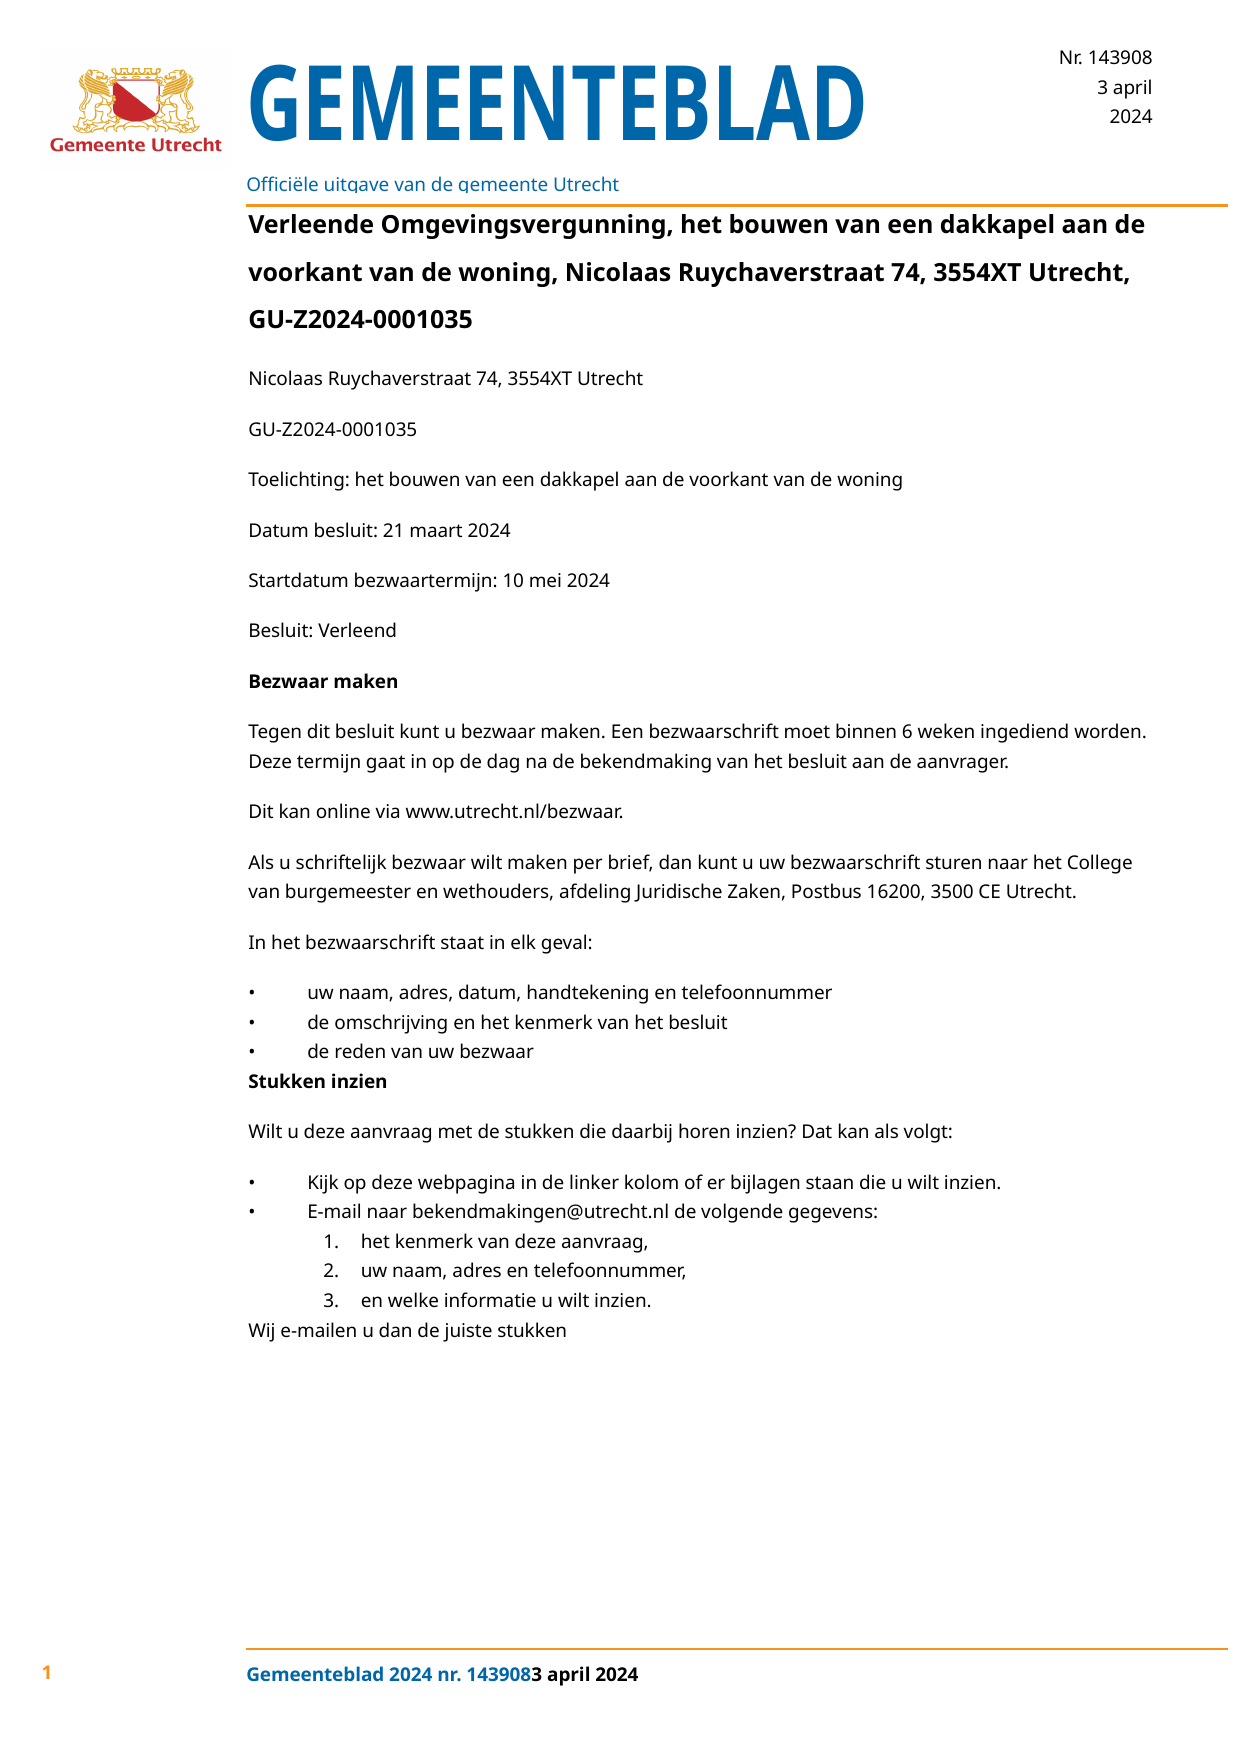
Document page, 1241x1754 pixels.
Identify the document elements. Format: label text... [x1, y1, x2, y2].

list E-mail naar bekendmakingen@utrecht.nl de volgende gegevens: [248, 1198, 1152, 1224]
text Bezwaar maken [248, 668, 1152, 694]
text Wij e-mailen u dan de juiste stukken [248, 1317, 1152, 1342]
text Nicolaas Ruychaverstraat 74, 3554XT Utrecht [248, 366, 1152, 391]
text Startdatum bezwaartermijn: 10 mei 2024 [248, 567, 1152, 593]
list de omschrijving en het kenmerk van het besluit [248, 1009, 1152, 1034]
picture [41, 47, 231, 172]
text Wilt u deze aanvraag met de stukken die daarbij horen inzien? Dat kan als volgt: [248, 1118, 1152, 1144]
list en welke informatie u wilt inzien. [323, 1287, 1152, 1313]
list het kenmerk van deze aanvraag, [323, 1228, 1152, 1254]
text Stukken inzien [248, 1068, 1152, 1094]
text Besluit: Verleend [248, 618, 1152, 643]
text Verleende Omgevingsvergunning, het bouwen van een dakkapel aan de voorkant van de woning, Nicolaas Ruychaverstraat 74, 3554XT Utrecht, GU-Z2024-0001035 [248, 207, 1152, 336]
list de reden van uw bezwaar [248, 1038, 1152, 1064]
text Tegen dit besluit kunt u bezwaar maken. Een bezwaarschrift moet binnen 6 weken ingediend worden. Deze termijn gaat in op de dag na de bekendmaking van het besluit aan de aanvrager. [248, 718, 1152, 774]
text GU-Z2024-0001035 [248, 416, 1152, 442]
text Als u schriftelijk bezwaar wilt maken per brief, dan kunt u uw bezwaarschrift sturen naar het College van burgemeester en wethouders, afdeling Juridische Zaken, Postbus 16200, 3500 CE Utrecht. [248, 849, 1152, 904]
text Dit kan online via www.utrecht.nl/bezwaar. [248, 798, 1152, 824]
list Kijk op deze webpagina in de linker kolom of er bijlagen staan die u wilt inzien. [248, 1169, 1152, 1194]
list uw naam, adres, datum, handtekening en telefoonnummer [248, 979, 1152, 1005]
text In het bezwaarschrift staat in elk geval: [248, 929, 1152, 954]
text Datum besluit: 21 maart 2024 [248, 517, 1152, 542]
list uw naam, adres en telefoonnummer, [323, 1258, 1152, 1283]
text Toelichting: het bouwen van een dakkapel aan de voorkant van de woning [248, 466, 1152, 492]
